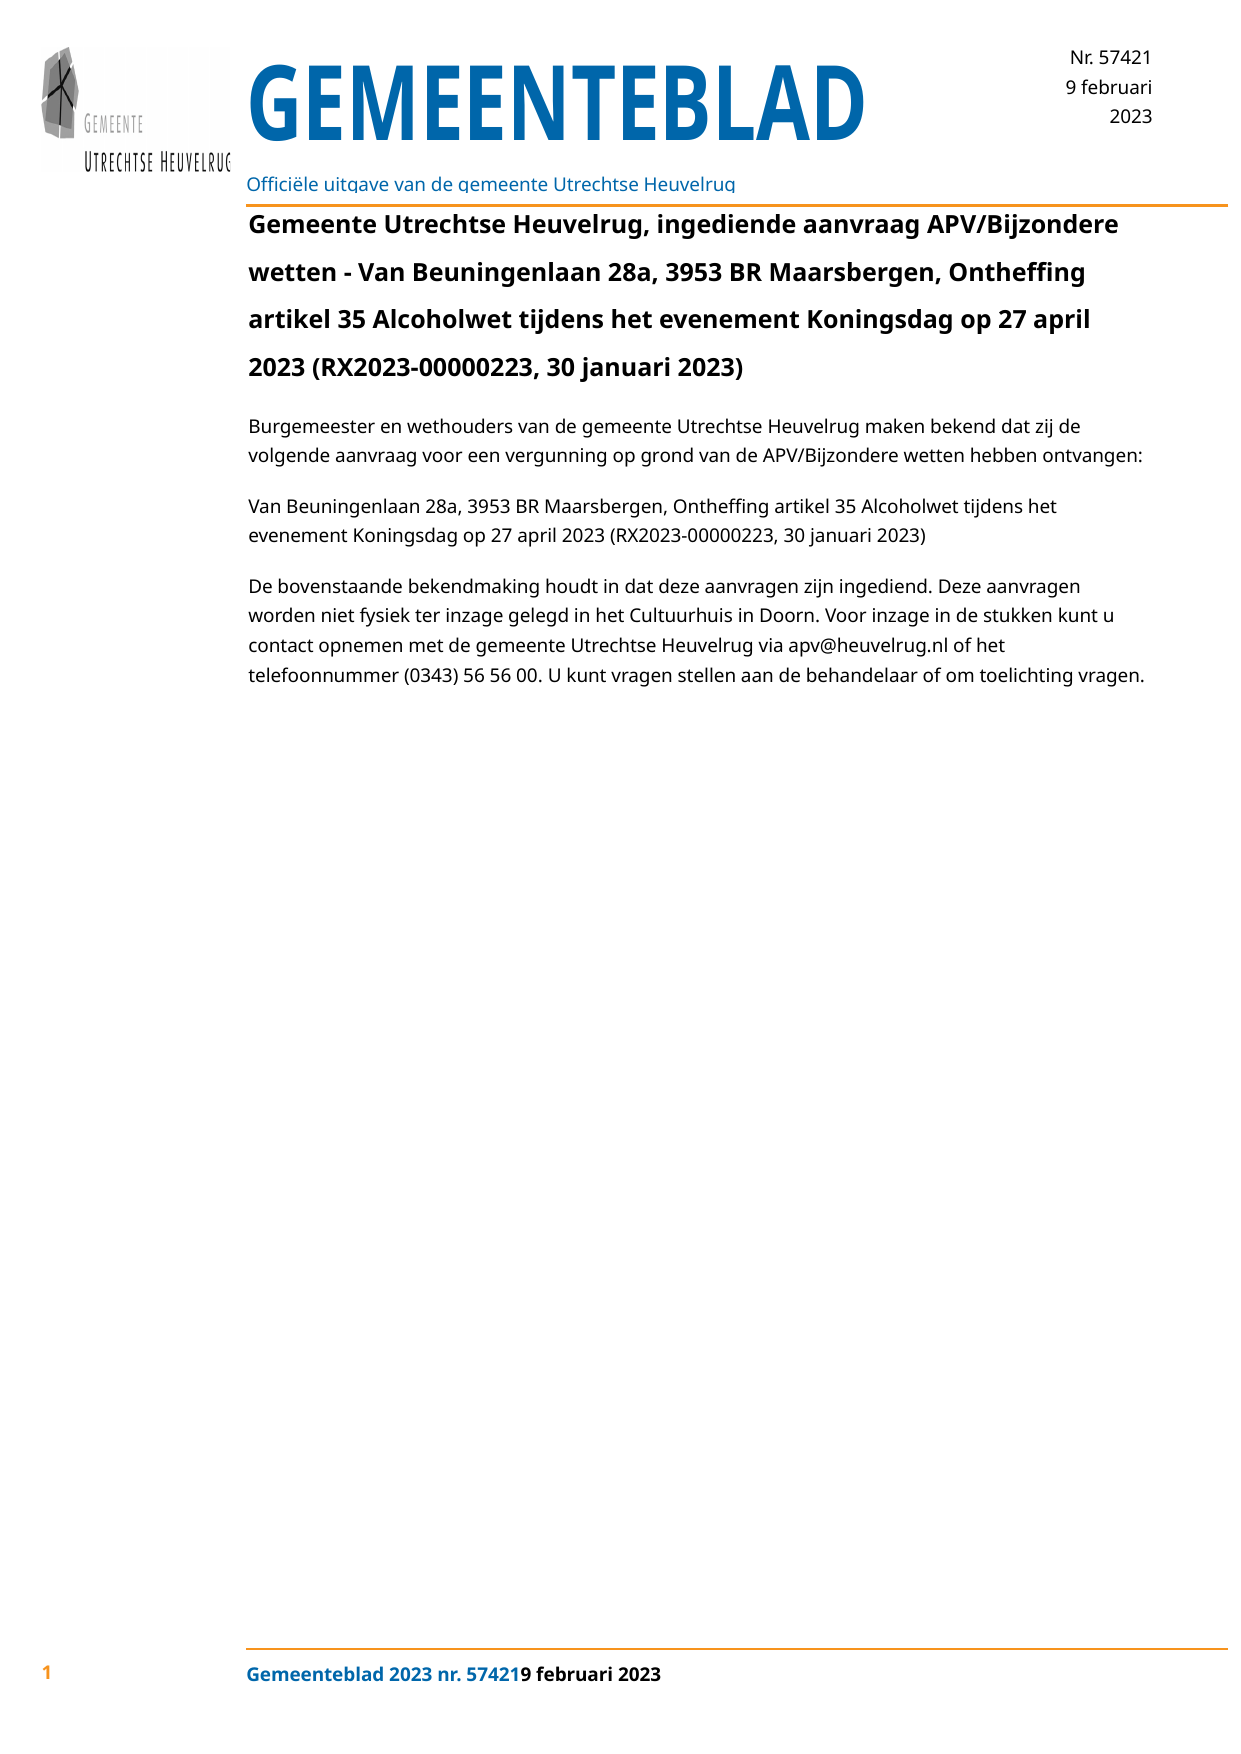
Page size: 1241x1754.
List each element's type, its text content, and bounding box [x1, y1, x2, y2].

text Gemeente Utrechtse Heuvelrug, ingediende aanvraag APV/Bijzondere wetten - Van Beuningenlaan 28a, 3953 BR Maarsbergen, Ontheffing artikel 35 Alcoholwet tijdens het evenement Koningsdag op 27 april 2023 (RX2023-00000223, 30 januari 2023) [248, 207, 1152, 384]
text De bovenstaande bekendmaking houdt in dat deze aanvragen zijn ingediend. Deze aanvragen worden niet fysiek ter inzage gelegd in het Cultuurhuis in Doorn. Voor inzage in de stukken kunt u contact opnemen met de gemeente Utrechtse Heuvelrug via apv@heuvelrug.nl of het telefoonnummer (0343) 56 56 00. U kunt vragen stellen aan de behandelaar of om toelichting vragen. [248, 573, 1152, 688]
text Van Beuningenlaan 28a, 3953 BR Maarsbergen, Ontheffing artikel 35 Alcoholwet tijdens het evenement Koningsdag op 27 april 2023 (RX2023-00000223, 30 januari 2023) [248, 493, 1152, 548]
picture [41, 47, 231, 172]
text Burgemeester en wethouders van de gemeente Utrechtse Heuvelrug maken bekend dat zij de volgende aanvraag voor een vergunning op grond van de APV/Bijzondere wetten hebben ontvangen: [248, 413, 1152, 468]
